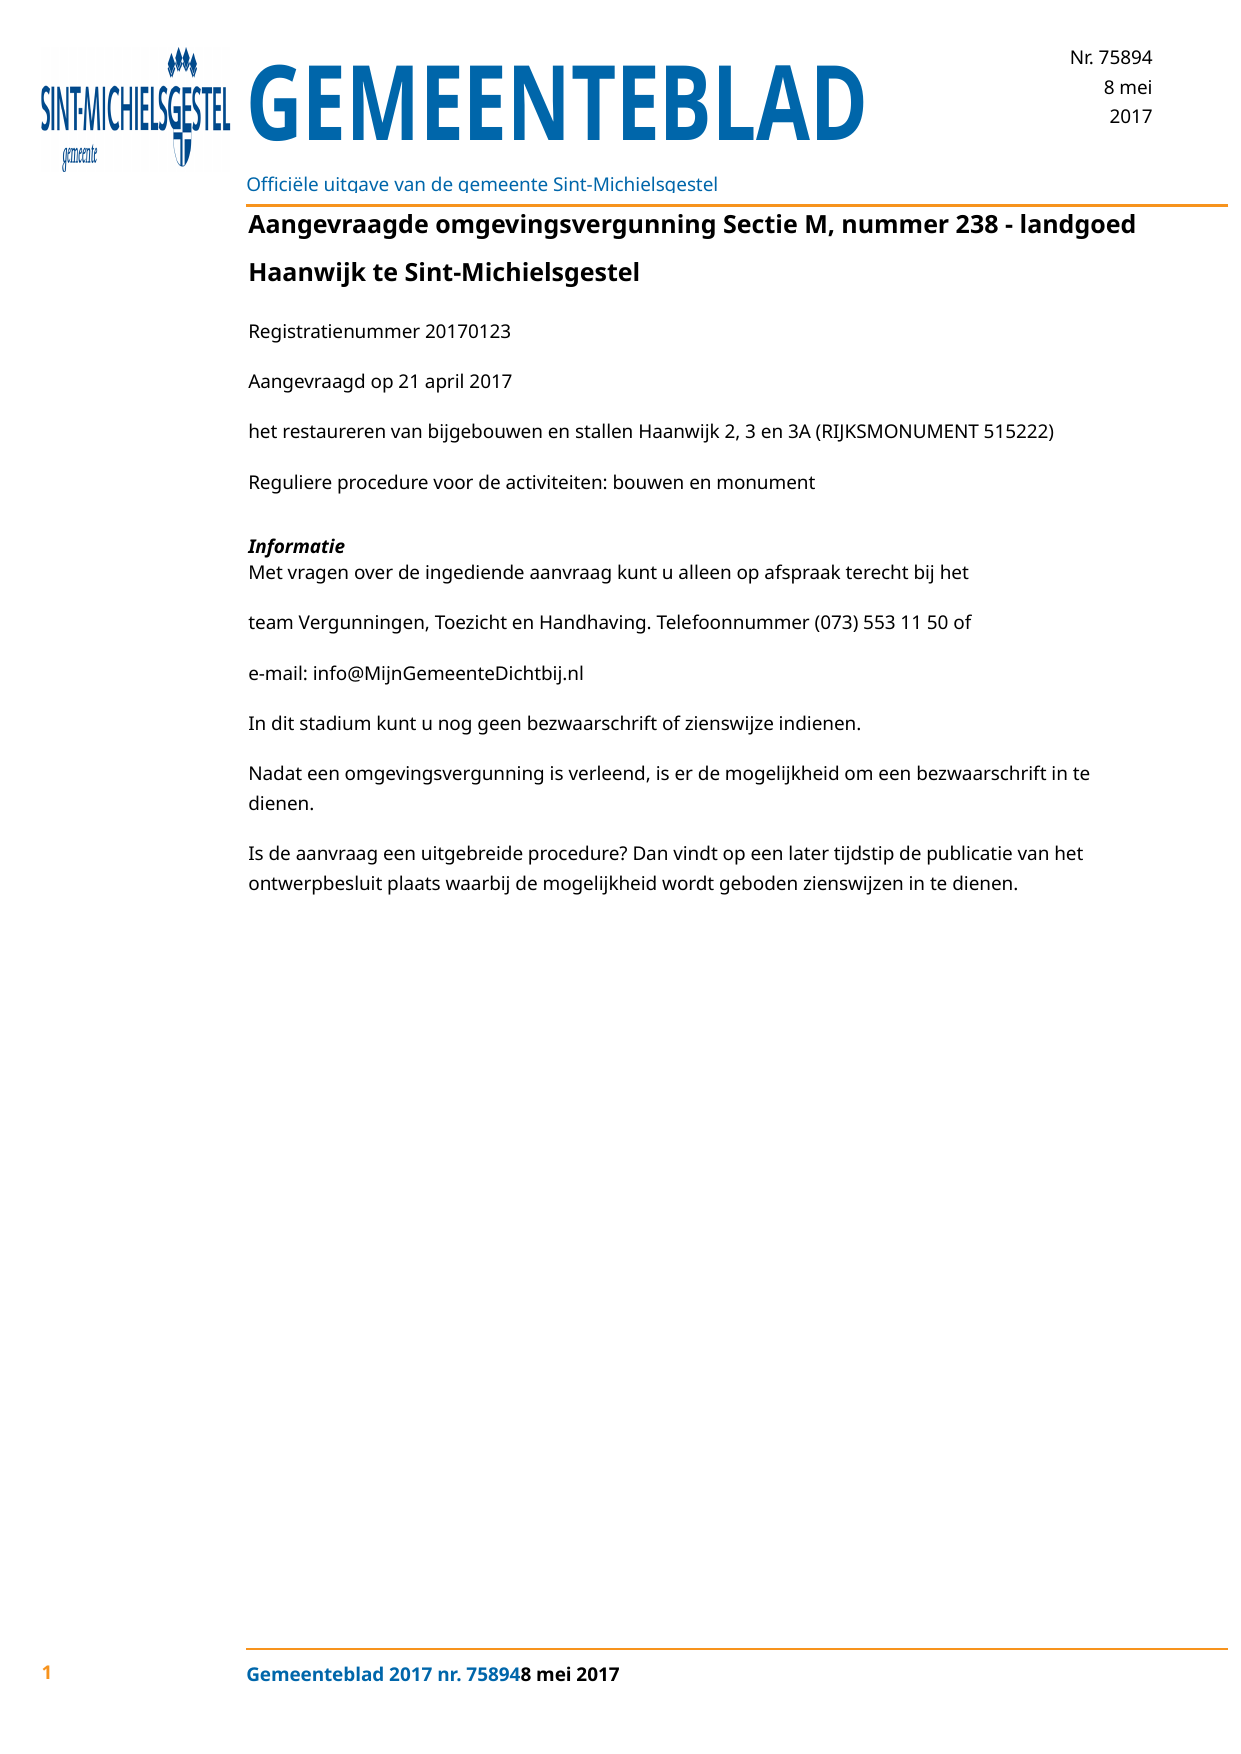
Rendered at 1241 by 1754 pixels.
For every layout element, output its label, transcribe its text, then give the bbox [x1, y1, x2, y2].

text Registratienummer 20170123 [248, 318, 1152, 344]
text Aangevraagde omgevingsvergunning Sectie M, nummer 238 - landgoed Haanwijk te Sint-Michielsgestel [248, 207, 1152, 288]
picture [41, 47, 231, 172]
text het restaureren van bijgebouwen en stallen Haanwijk 2, 3 en 3A (RIJKSMONUMENT 515222) [248, 419, 1152, 444]
text In dit stadium kunt u nog geen bezwaarschrift of zienswijze indienen. [248, 710, 1152, 736]
text Aangevraagd op 21 april 2017 [248, 368, 1152, 394]
text Informatie [248, 533, 1152, 559]
text e-mail: info@MijnGemeenteDichtbij.nl [248, 660, 1152, 685]
text Met vragen over de ingediende aanvraag kunt u alleen op afspraak terecht bij het [248, 559, 1152, 584]
text Nadat een omgevingsvergunning is verleend, is er de mogelijkheid om een bezwaarschrift in te dienen. [248, 761, 1152, 816]
text Is de aanvraag een uitgebreide procedure? Dan vindt op een later tijdstip de publicatie van het ontwerpbesluit plaats waarbij de mogelijkheid wordt geboden zienswijzen in te dienen. [248, 841, 1152, 896]
text Reguliere procedure voor de activiteiten: bouwen en monument [248, 469, 1152, 495]
text team Vergunningen, Toezicht en Handhaving. Telefoonnummer (073) 553 11 50 of [248, 609, 1152, 635]
